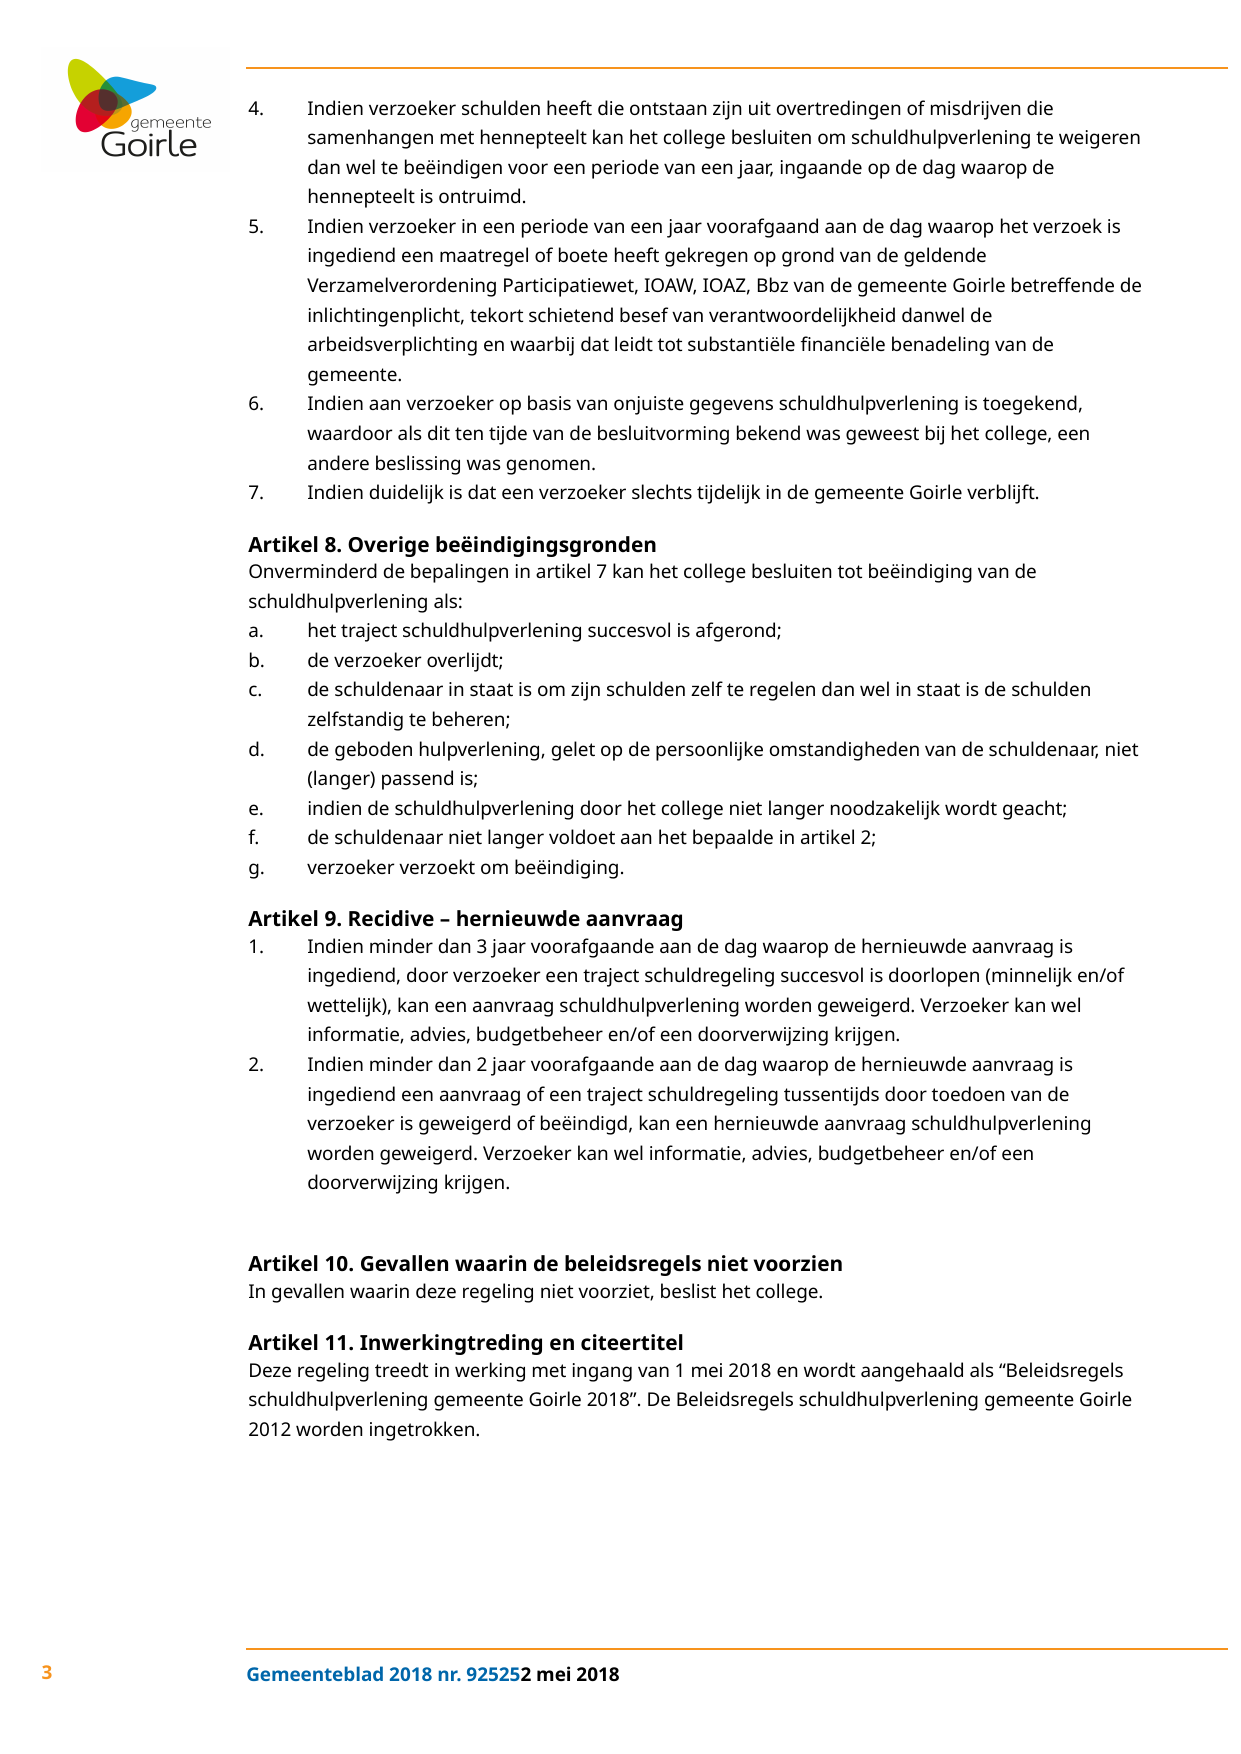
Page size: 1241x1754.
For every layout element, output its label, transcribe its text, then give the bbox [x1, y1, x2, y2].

picture [41, 47, 231, 172]
list Indien aan verzoeker op basis van onjuiste gegevens schuldhulpverlening is toegekend, waardoor als dit ten tijde van de besluitvorming bekend was geweest bij het college, een andere beslissing was genomen. [248, 391, 1152, 476]
list Indien verzoeker schulden heeft die ontstaan zijn uit overtredingen of misdrijven die samenhangen met hennepteelt kan het college besluiten om schuldhulpverlening te weigeren dan wel te beëindigen voor een periode van een jaar, ingaande op de dag waarop de hennepteelt is ontruimd. [248, 95, 1152, 209]
list het traject schuldhulpverlening succesvol is afgerond; [248, 617, 1152, 643]
text Artikel 10. Gevallen waarin de beleidsregels niet voorzien [248, 1249, 1152, 1278]
text In gevallen waarin deze regeling niet voorziet, beslist het college. [248, 1278, 1152, 1304]
list de geboden hulpverlening, gelet op de persoonlijke omstandigheden van de schuldenaar, niet (langer) passend is; [248, 736, 1152, 791]
text Deze regeling treedt in werking met ingang van 1 mei 2018 en wordt aangehaald als “Beleidsregels schuldhulpverlening gemeente Goirle 2018”. De Beleidsregels schuldhulpverlening gemeente Goirle 2012 worden ingetrokken. [248, 1357, 1152, 1442]
list de schuldenaar in staat is om zijn schulden zelf te regelen dan wel in staat is de schulden zelfstandig te beheren; [248, 677, 1152, 732]
text Artikel 8. Overige beëindigingsgronden [248, 530, 1152, 558]
text Artikel 11. Inwerkingtreding en citeertitel [248, 1328, 1152, 1357]
list de schuldenaar niet langer voldoet aan het bepaalde in artikel 2; [248, 824, 1152, 850]
list Indien minder dan 3 jaar voorafgaande aan de dag waarop de hernieuwde aanvraag is ingediend, door verzoeker een traject schuldregeling succesvol is doorlopen (minnelijk en/of wettelijk), kan een aanvraag schuldhulpverlening worden geweigerd. Verzoeker kan wel informatie, advies, budgetbeheer en/of een doorverwijzing krijgen. [248, 933, 1152, 1047]
list indien de schuldhulpverlening door het college niet langer noodzakelijk wordt geacht; [248, 795, 1152, 821]
list de verzoeker overlijdt; [248, 647, 1152, 673]
list Indien minder dan 2 jaar voorafgaande aan de dag waarop de hernieuwde aanvraag is ingediend een aanvraag of een traject schuldregeling tussentijds door toedoen van de verzoeker is geweigerd of beëindigd, kan een hernieuwde aanvraag schuldhulpverlening worden geweigerd. Verzoeker kan wel informatie, advies, budgetbeheer en/of een doorverwijzing krijgen. [248, 1051, 1152, 1195]
list Indien verzoeker in een periode van een jaar voorafgaand aan de dag waarop het verzoek is ingediend een maatregel of boete heeft gekregen op grond van de geldende Verzamelverordening Participatiewet, IOAW, IOAZ, Bbz van de gemeente Goirle betreffende de inlichtingenplicht, tekort schietend besef van verantwoordelijkheid danwel de arbeidsverplichting en waarbij dat leidt tot substantiële financiële benadeling van de gemeente. [248, 213, 1152, 387]
list Indien duidelijk is dat een verzoeker slechts tijdelijk in de gemeente Goirle verblijft. [248, 479, 1152, 505]
list verzoeker verzoekt om beëindiging. [248, 854, 1152, 880]
text Artikel 9. Recidive – hernieuwde aanvraag [248, 904, 1152, 933]
text Onverminderd de bepalingen in artikel 7 kan het college besluiten tot beëindiging van de schuldhulpverlening als: [248, 558, 1152, 613]
